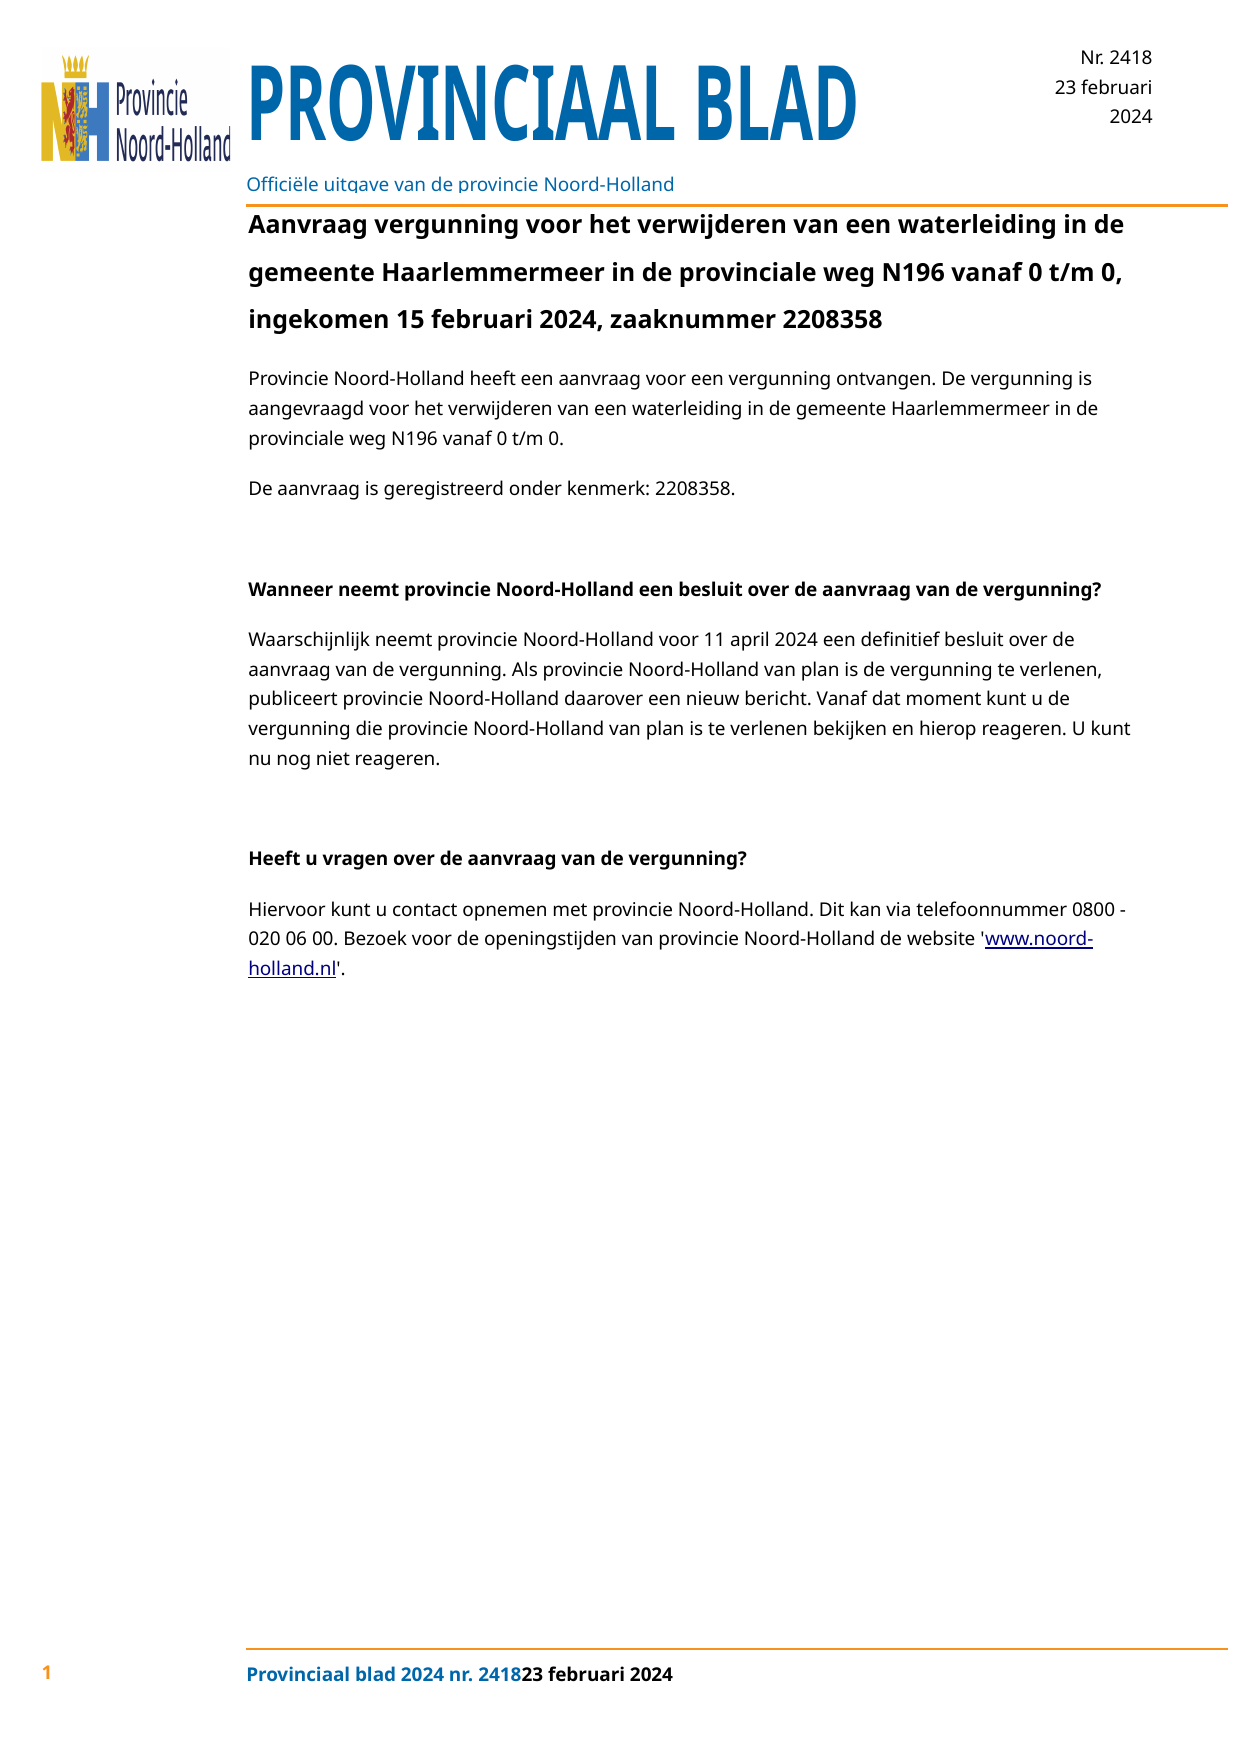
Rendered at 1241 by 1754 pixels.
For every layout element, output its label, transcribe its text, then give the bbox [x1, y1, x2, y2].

text Waarschijnlijk neemt provincie Noord-Holland voor 11 april 2024 een definitief besluit over de aanvraag van de vergunning. Als provincie Noord-Holland van plan is de vergunning te verlenen, publiceert provincie Noord-Holland daarover een nieuw bericht. Vanaf dat moment kunt u de vergunning die provincie Noord-Holland van plan is te verlenen bekijken en hierop reageren. U kunt nu nog niet reageren. [248, 626, 1152, 770]
text De aanvraag is geregistreerd onder kenmerk: 2208358. [248, 475, 1152, 501]
text Aanvraag vergunning voor het verwijderen van een waterleiding in de gemeente Haarlemmermeer in de provinciale weg N196 vanaf 0 t/m 0, ingekomen 15 februari 2024, zaaknummer 2208358 [248, 207, 1152, 336]
picture [41, 47, 231, 172]
text Heeft u vragen over de aanvraag van de vergunning? [248, 846, 1152, 871]
text Wanneer neemt provincie Noord-Holland een besluit over de aanvraag van de vergunning? [248, 576, 1152, 602]
text Hiervoor kunt u contact opnemen met provincie Noord-Holland. Dit kan via telefoonnummer 0800 - 020 06 00. Bezoek voor de openingstijden van provincie Noord-Holland de website 'www.noord-holland.nl'. [248, 896, 1152, 981]
text Provincie Noord-Holland heeft een aanvraag voor een vergunning ontvangen. De vergunning is aangevraagd voor het verwijderen van een waterleiding in de gemeente Haarlemmermeer in de provinciale weg N196 vanaf 0 t/m 0. [248, 366, 1152, 450]
